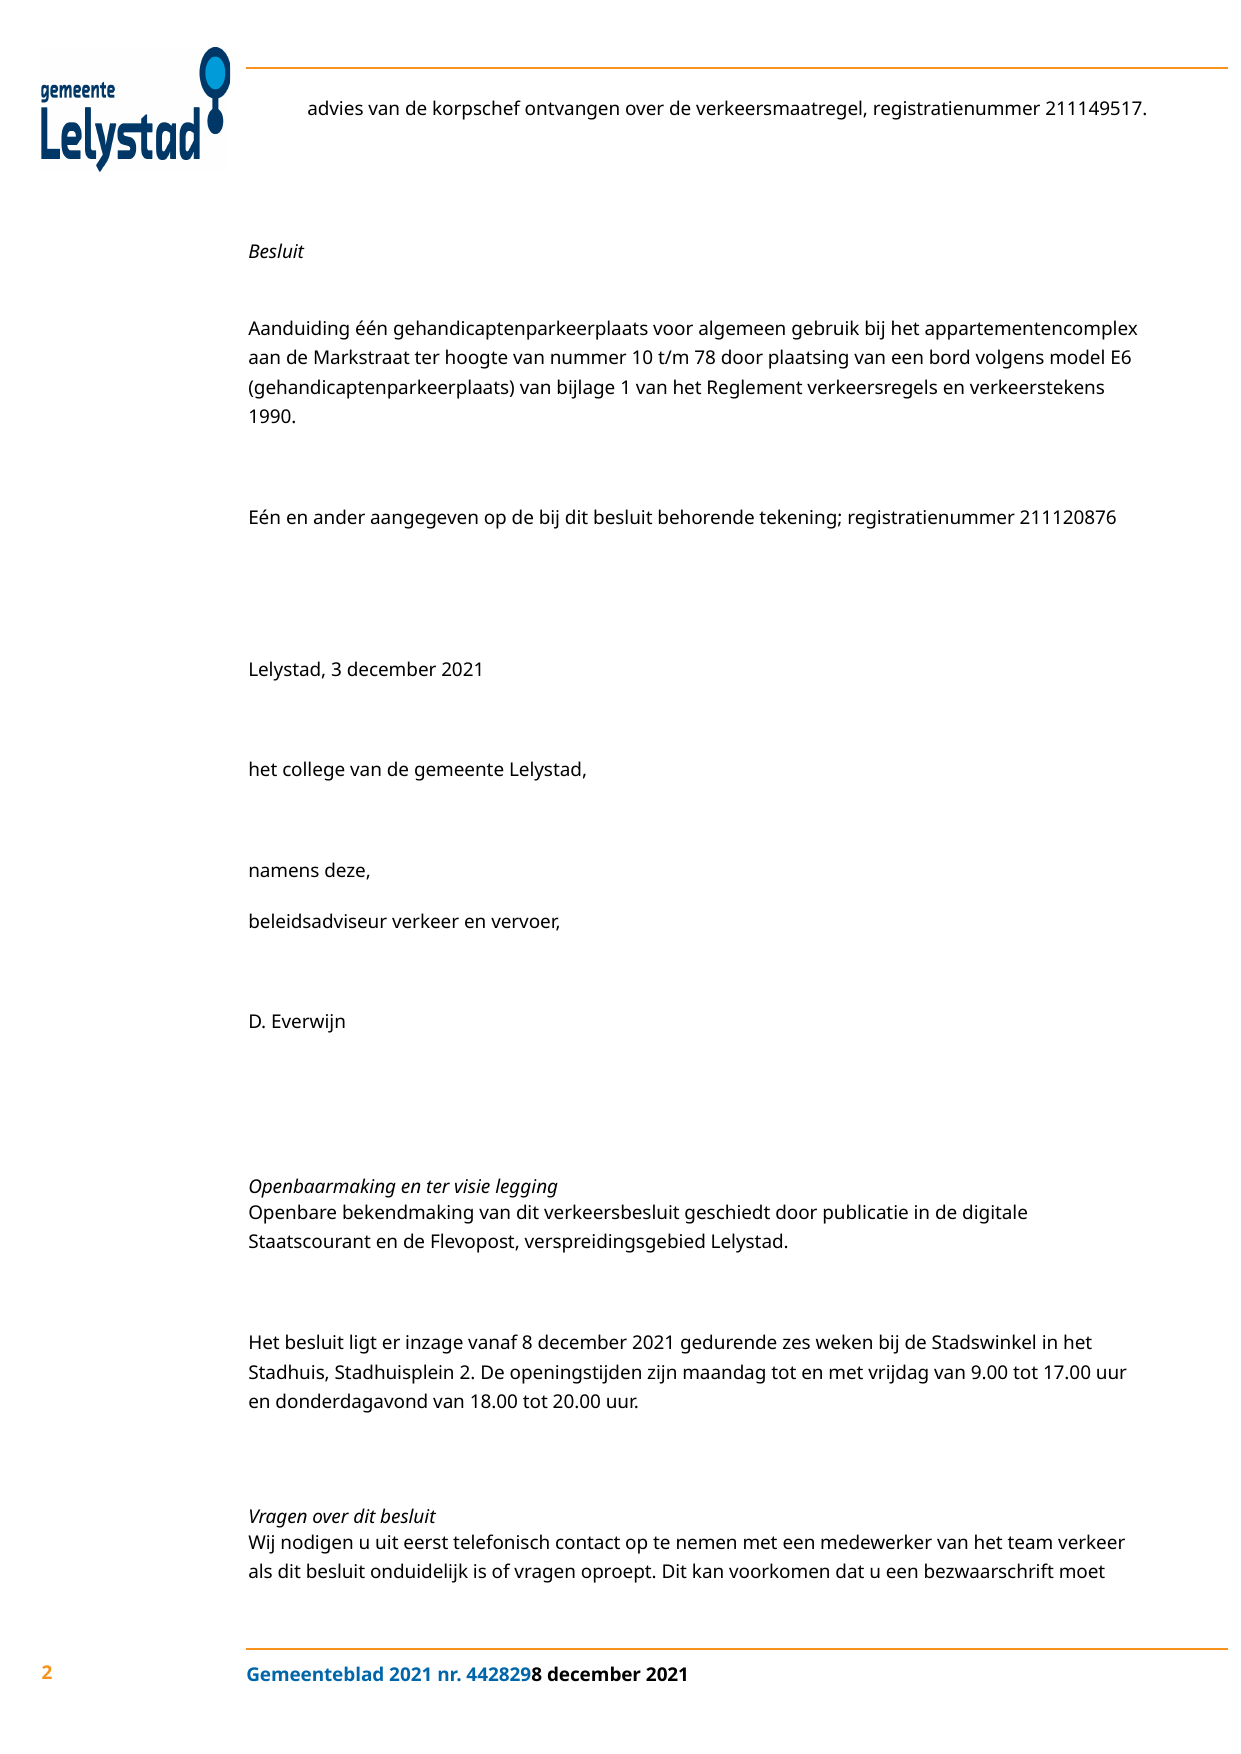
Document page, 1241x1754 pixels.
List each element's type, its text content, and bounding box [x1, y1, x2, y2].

text het college van de gemeente Lelystad, [248, 757, 1152, 782]
list advies van de korpschef ontvangen over de verkeersmaatregel, registratienummer 211149517. [248, 95, 1152, 121]
text namens deze, [248, 857, 1152, 883]
text Openbaarmaking en ter visie legging [248, 1173, 1152, 1199]
picture [41, 47, 231, 172]
text Eén en ander aangegeven op de bij dit besluit behorende tekening; registratienummer 211120876 [248, 504, 1152, 530]
text D. Everwijn [248, 1009, 1152, 1034]
text Aanduiding één gehandicaptenparkeerplaats voor algemeen gebruik bij het appartementencomplex aan de Markstraat ter hoogte van nummer 10 t/m 78 door plaatsing van een bord volgens model E6 (gehandicaptenparkeerplaats) van bijlage 1 van het Reglement verkeersregels en verkeerstekens 1990. [248, 315, 1152, 429]
text Vragen over dit besluit [248, 1503, 1152, 1529]
text Het besluit ligt er inzage vanaf 8 december 2021 gedurende zes weken bij de Stadswinkel in het Stadhuis, Stadhuisplein 2. De openingstijden zijn maandag tot en met vrijdag van 9.00 tot 17.00 uur en donderdagavond van 18.00 tot 20.00 uur. [248, 1329, 1152, 1414]
text Wij nodigen u uit eerst telefonisch contact op te nemen met een medewerker van het team verkeer als dit besluit onduidelijk is of vragen oproept. Dit kan voorkomen dat u een bezwaarschrift moet [248, 1529, 1152, 1584]
text Lelystad, 3 december 2021 [248, 656, 1152, 681]
text Besluit [248, 239, 1152, 264]
text beleidsadviseur verkeer en vervoer, [248, 908, 1152, 933]
text Openbare bekendmaking van dit verkeersbesluit geschiedt door publicatie in de digitale Staatscourant en de Flevopost, verspreidingsgebied Lelystad. [248, 1199, 1152, 1254]
